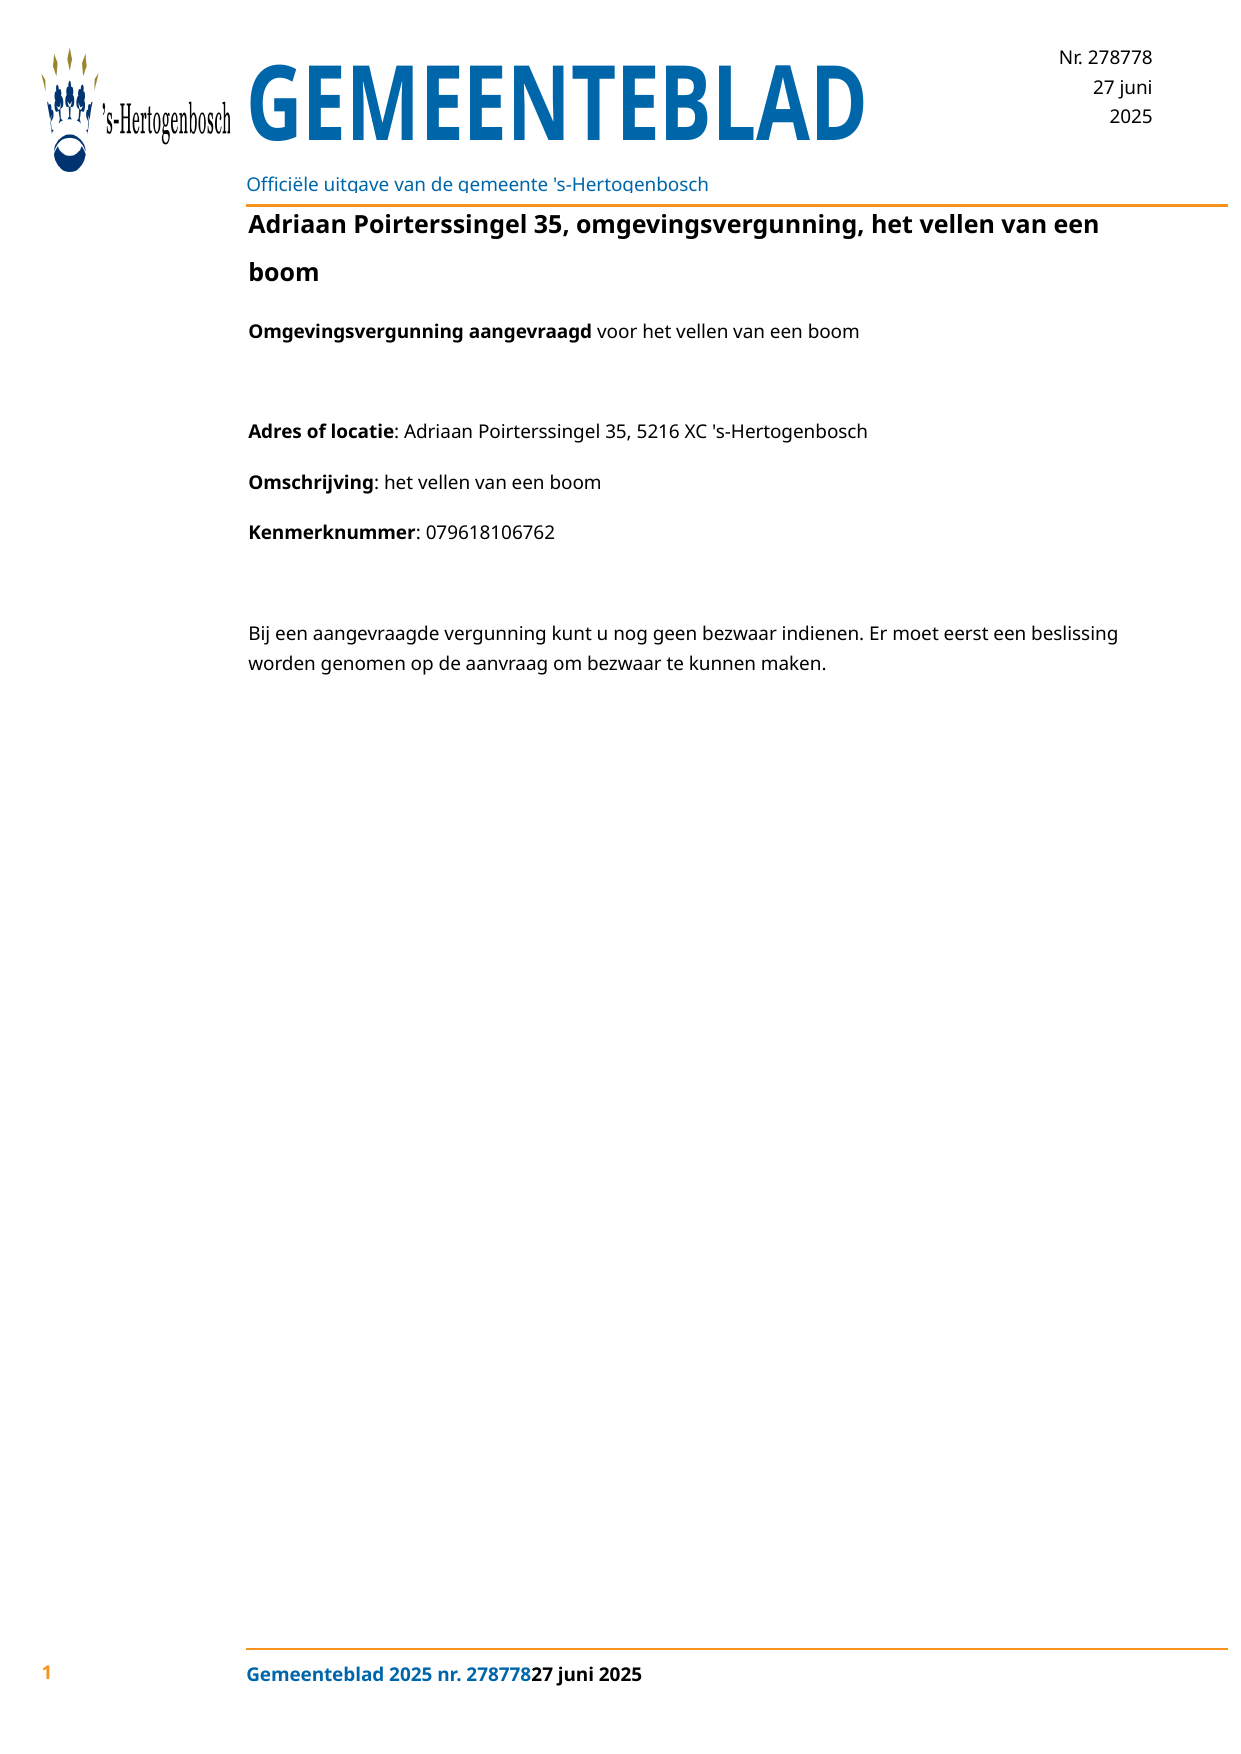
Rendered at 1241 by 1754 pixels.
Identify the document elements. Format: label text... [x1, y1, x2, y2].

text Kenmerknummer: 079618106762 [248, 519, 1152, 545]
text Omgevingsvergunning aangevraagd voor het vellen van een boom [248, 318, 1152, 344]
text Bij een aangevraagde vergunning kunt u nog geen bezwaar indienen. Er moet eerst een beslissing worden genomen op de aanvraag om bezwaar te kunnen maken. [248, 620, 1152, 676]
text Adriaan Poirterssingel 35, omgevingsvergunning, het vellen van een boom [248, 207, 1152, 288]
text Omschrijving: het vellen van een boom [248, 469, 1152, 495]
text Adres of locatie: Adriaan Poirterssingel 35, 5216 XC 's-Hertogenbosch [248, 419, 1152, 444]
picture [41, 47, 231, 172]
